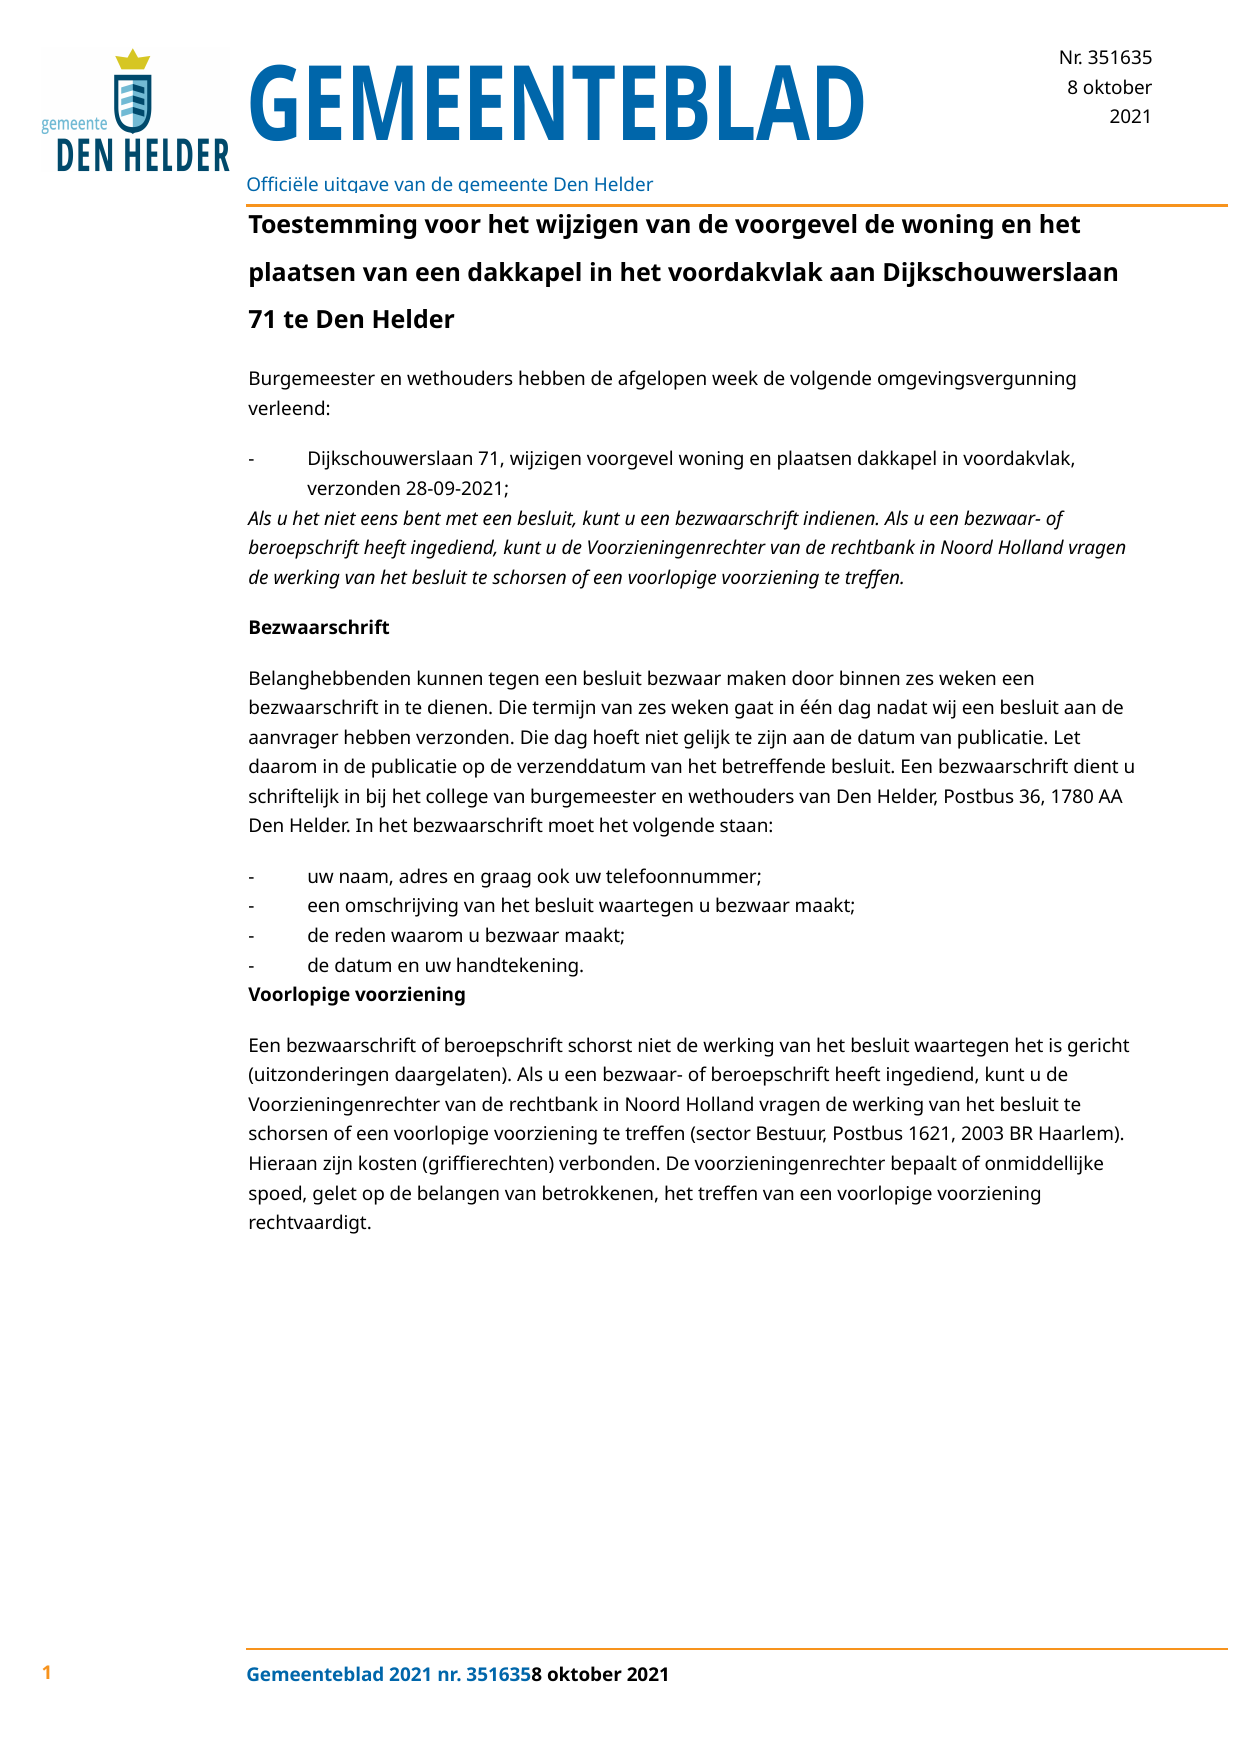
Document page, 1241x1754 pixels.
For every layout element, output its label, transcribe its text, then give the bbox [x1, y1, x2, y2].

picture [130, 157, 135, 172]
picture [182, 144, 187, 165]
text Voorlopige voorziening [248, 981, 1152, 1007]
text Belanghebbenden kunnen tegen een besluit bezwaar maken door binnen zes weken een bezwaarschrift in te dienen. Die termijn van zes weken gaat in één dag nadat wij een besluit aan de aanvrager hebben verzonden. Die dag hoeft niet gelijk te zijn aan de datum van publicatie. Let daarom in de publicatie op de verzenddatum van het betreffende besluit. Een bezwaarschrift dient u schriftelijk in bij het college van burgemeester en wethouders van Den Helder, Postbus 36, 1780 AA Den Helder. In het bezwaarschrift moet het volgende staan: [248, 665, 1152, 838]
picture [63, 144, 68, 165]
list de reden waarom u bezwaar maakt; [248, 922, 1152, 948]
text Als u het niet eens bent met een besluit, kunt u een bezwaarschrift indienen. Als u een bezwaar- of beroepschrift heeft ingediend, kunt u de Voorzieningenrechter van de rechtbank in Noord Holland vragen de werking van het besluit te schorsen of een voorlopige voorziening te treffen. [248, 505, 1152, 589]
text Bezwaarschrift [248, 614, 1152, 640]
text Toestemming voor het wijzigen van de voorgevel de woning en het plaatsen van een dakkapel in het voordakvlak aan Dijkschouwerslaan 71 te Den Helder [248, 207, 1152, 336]
picture [41, 47, 231, 172]
list een omschrijving van het besluit waartegen u bezwaar maakt; [248, 893, 1152, 918]
text Een bezwaarschrift of beroepschrift schorst niet de werking van het besluit waartegen het is gericht (uitzonderingen daargelaten). Als u een bezwaar- of beroepschrift heeft ingediend, kunt u de Voorzieningenrechter van de rechtbank in Noord Holland vragen de werking van het besluit te schorsen of een voorlopige voorziening te treffen (sector Bestuur, Postbus 1621, 2003 BR Haarlem). Hieraan zijn kosten (griffierechten) verbonden. De voorzieningenrechter bepaalt of onmiddellijke spoed, gelet op de belangen van betrokkenen, het treffen van een voorlopige voorziening rechtvaardigt. [248, 1032, 1152, 1235]
picture [100, 154, 106, 172]
picture [220, 160, 224, 172]
list uw naam, adres en graag ook uw telefoonnummer; [248, 863, 1152, 889]
list Dijkschouwerslaan 71, wijzigen voorgevel woning en plaatsen dakkapel in voordakvlak, verzonden 28-09-2021; [248, 446, 1152, 501]
text Burgemeester en wethouders hebben de afgelopen week de volgende omgevingsvergunning verleend: [248, 366, 1152, 421]
list de datum en uw handtekening. [248, 952, 1152, 977]
